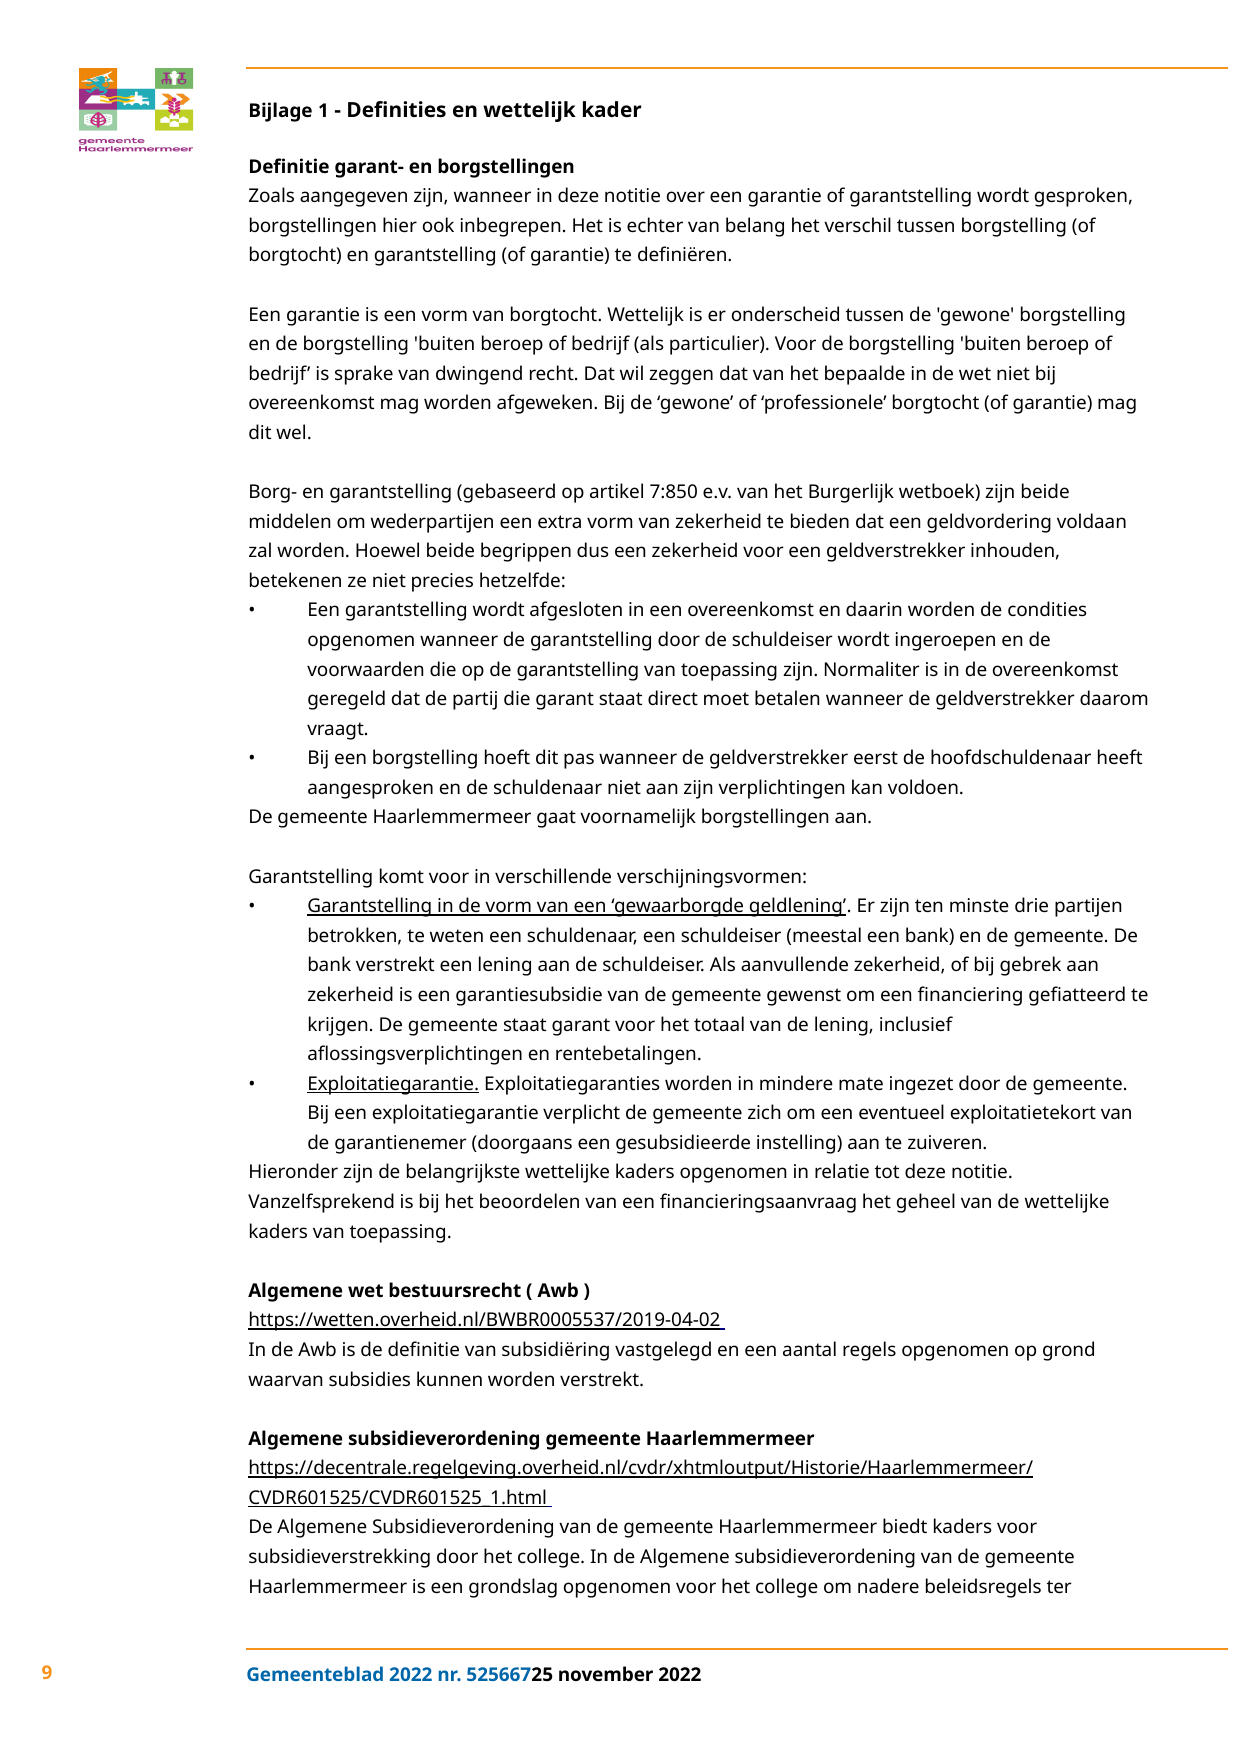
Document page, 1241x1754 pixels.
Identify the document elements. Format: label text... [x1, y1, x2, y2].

text De gemeente Haarlemmermeer gaat voornamelijk borgstellingen aan. [248, 804, 1152, 829]
picture [41, 47, 231, 172]
text https://wetten.overheid.nl/BWBR0005537/2019-04-02 [248, 1307, 1152, 1332]
text Bijlage 1 - Definities en wettelijk kader [248, 95, 1152, 123]
list Exploitatiegarantie. Exploitatiegaranties worden in mindere mate ingezet door de gemeente. Bij een exploitatiegarantie verplicht de gemeente zich om een eventueel exploitatietekort van de garantienemer (doorgaans een gesubsidieerde instelling) aan te zuiveren. [248, 1070, 1152, 1155]
text Borg- en garantstelling (gebaseerd op artikel 7:850 e.v. van het Burgerlijk wetboek) zijn beide middelen om wederpartijen een extra vorm van zekerheid te bieden dat een geldvordering voldaan zal worden. Hoewel beide begrippen dus een zekerheid voor een geldverstrekker inhouden, betekenen ze niet precies hetzelfde: [248, 478, 1152, 593]
text Een garantie is een vorm van borgtocht. Wettelijk is er onderscheid tussen de 'gewone' borgstelling en de borgstelling 'buiten beroep of bedrijf (als particulier). Voor de borgstelling 'buiten beroep of bedrijf’ is sprake van dwingend recht. Dat wil zeggen dat van het bepaalde in de wet niet bij overeenkomst mag worden afgeweken. Bij de ‘gewone’ of ‘professionele’ borgtocht (of garantie) mag dit wel. [248, 301, 1152, 445]
text De Algemene Subsidieverordening van de gemeente Haarlemmermeer biedt kaders voor subsidieverstrekking door het college. In de Algemene subsidieverordening van de gemeente Haarlemmermeer is een grondslag opgenomen voor het college om nadere beleidsregels ter [248, 1514, 1152, 1599]
list Bij een borgstelling hoeft dit pas wanneer de geldverstrekker eerst de hoofdschuldenaar heeft aangesproken en de schuldenaar niet aan zijn verplichtingen kan voldoen. [248, 744, 1152, 800]
list Een garantstelling wordt afgesloten in een overeenkomst en daarin worden de condities opgenomen wanneer de garantstelling door de schuldeiser wordt ingeroepen en de voorwaarden die op de garantstelling van toepassing zijn. Normaliter is in de overeenkomst geregeld dat de partij die garant staat direct moet betalen wanneer de geldverstrekker daarom vraagt. [248, 597, 1152, 741]
text In de Awb is de definitie van subsidiëring vastgelegd en een aantal regels opgenomen op grond waarvan subsidies kunnen worden verstrekt. [248, 1336, 1152, 1392]
text Hieronder zijn de belangrijkste wettelijke kaders opgenomen in relatie tot deze notitie. Vanzelfsprekend is bij het beoordelen van een financieringsaanvraag het geheel van de wettelijke kaders van toepassing. [248, 1159, 1152, 1244]
text https://decentrale.regelgeving.overheid.nl/cvdr/xhtmloutput/Historie/Haarlemmermeer/CVDR601525/CVDR601525_1.html [248, 1454, 1152, 1510]
list Garantstelling in de vorm van een ‘gewaarborgde geldlening’. Er zijn ten minste drie partijen betrokken, te weten een schuldenaar, een schuldeiser (meestal een bank) en de gemeente. De bank verstrekt een lening aan de schuldeiser. Als aanvullende zekerheid, of bij gebrek aan zekerheid is een garantiesubsidie van de gemeente gewenst om een financiering gefiatteerd te krijgen. De gemeente staat garant voor het totaal van de lening, inclusief aflossingsverplichtingen en rentebetalingen. [248, 892, 1152, 1066]
text Algemene wet bestuursrecht ( Awb ) [248, 1277, 1152, 1303]
text Algemene subsidieverordening gemeente Haarlemmermeer [248, 1425, 1152, 1451]
text Definitie garant- en borgstellingen [248, 153, 1152, 179]
text Garantstelling komt voor in verschillende verschijningsvormen: [248, 863, 1152, 889]
text Zoals aangegeven zijn, wanneer in deze notitie over een garantie of garantstelling wordt gesproken, borgstellingen hier ook inbegrepen. Het is echter van belang het verschil tussen borgstelling (of borgtocht) en garantstelling (of garantie) te definiëren. [248, 182, 1152, 267]
